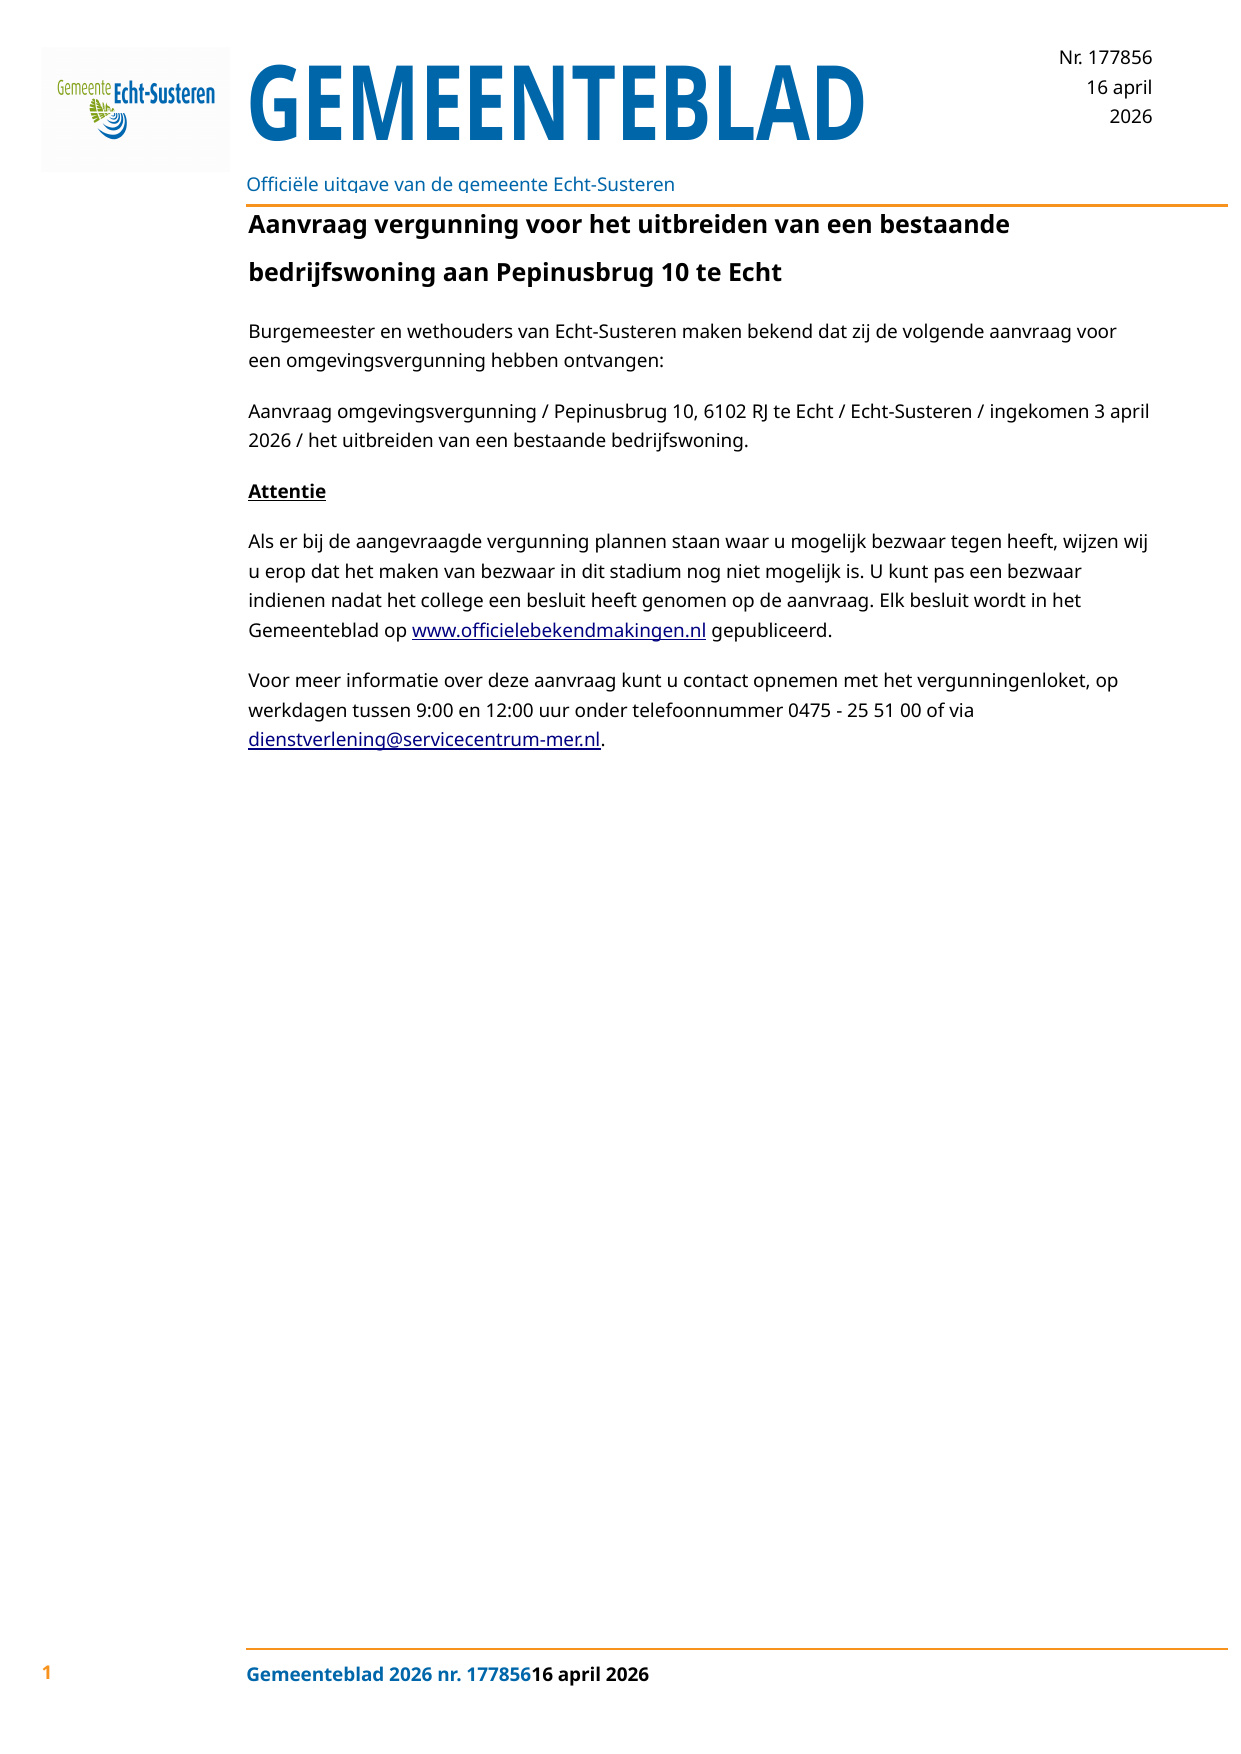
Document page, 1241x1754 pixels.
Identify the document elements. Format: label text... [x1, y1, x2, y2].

text Aanvraag vergunning voor het uitbreiden van een bestaande bedrijfswoning aan Pepinusbrug 10 te Echt [248, 207, 1152, 288]
text Burgemeester en wethouders van Echt-Susteren maken bekend dat zij de volgende aanvraag voor een omgevingsvergunning hebben ontvangen: [248, 318, 1152, 373]
text Voor meer informatie over deze aanvraag kunt u contact opnemen met het vergunningenloket, op werkdagen tussen 9:00 en 12:00 uur onder telefoonnummer 0475 - 25 51 00 of via dienstverlening@servicecentrum-mer.nl. [248, 667, 1152, 752]
text Aanvraag omgevingsvergunning / Pepinusbrug 10, 6102 RJ te Echt / Echt-Susteren / ingekomen 3 april 2026 / het uitbreiden van een bestaande bedrijfswoning. [248, 398, 1152, 453]
text Attentie [248, 478, 1152, 504]
picture [41, 47, 231, 172]
text Als er bij de aangevraagde vergunning plannen staan waar u mogelijk bezwaar tegen heeft, wijzen wij u erop dat het maken van bezwaar in dit stadium nog niet mogelijk is. U kunt pas een bezwaar indienen nadat het college een besluit heeft genomen op de aanvraag. Elk besluit wordt in het Gemeenteblad op www.officielebekendmakingen.nl gepubliceerd. [248, 528, 1152, 643]
